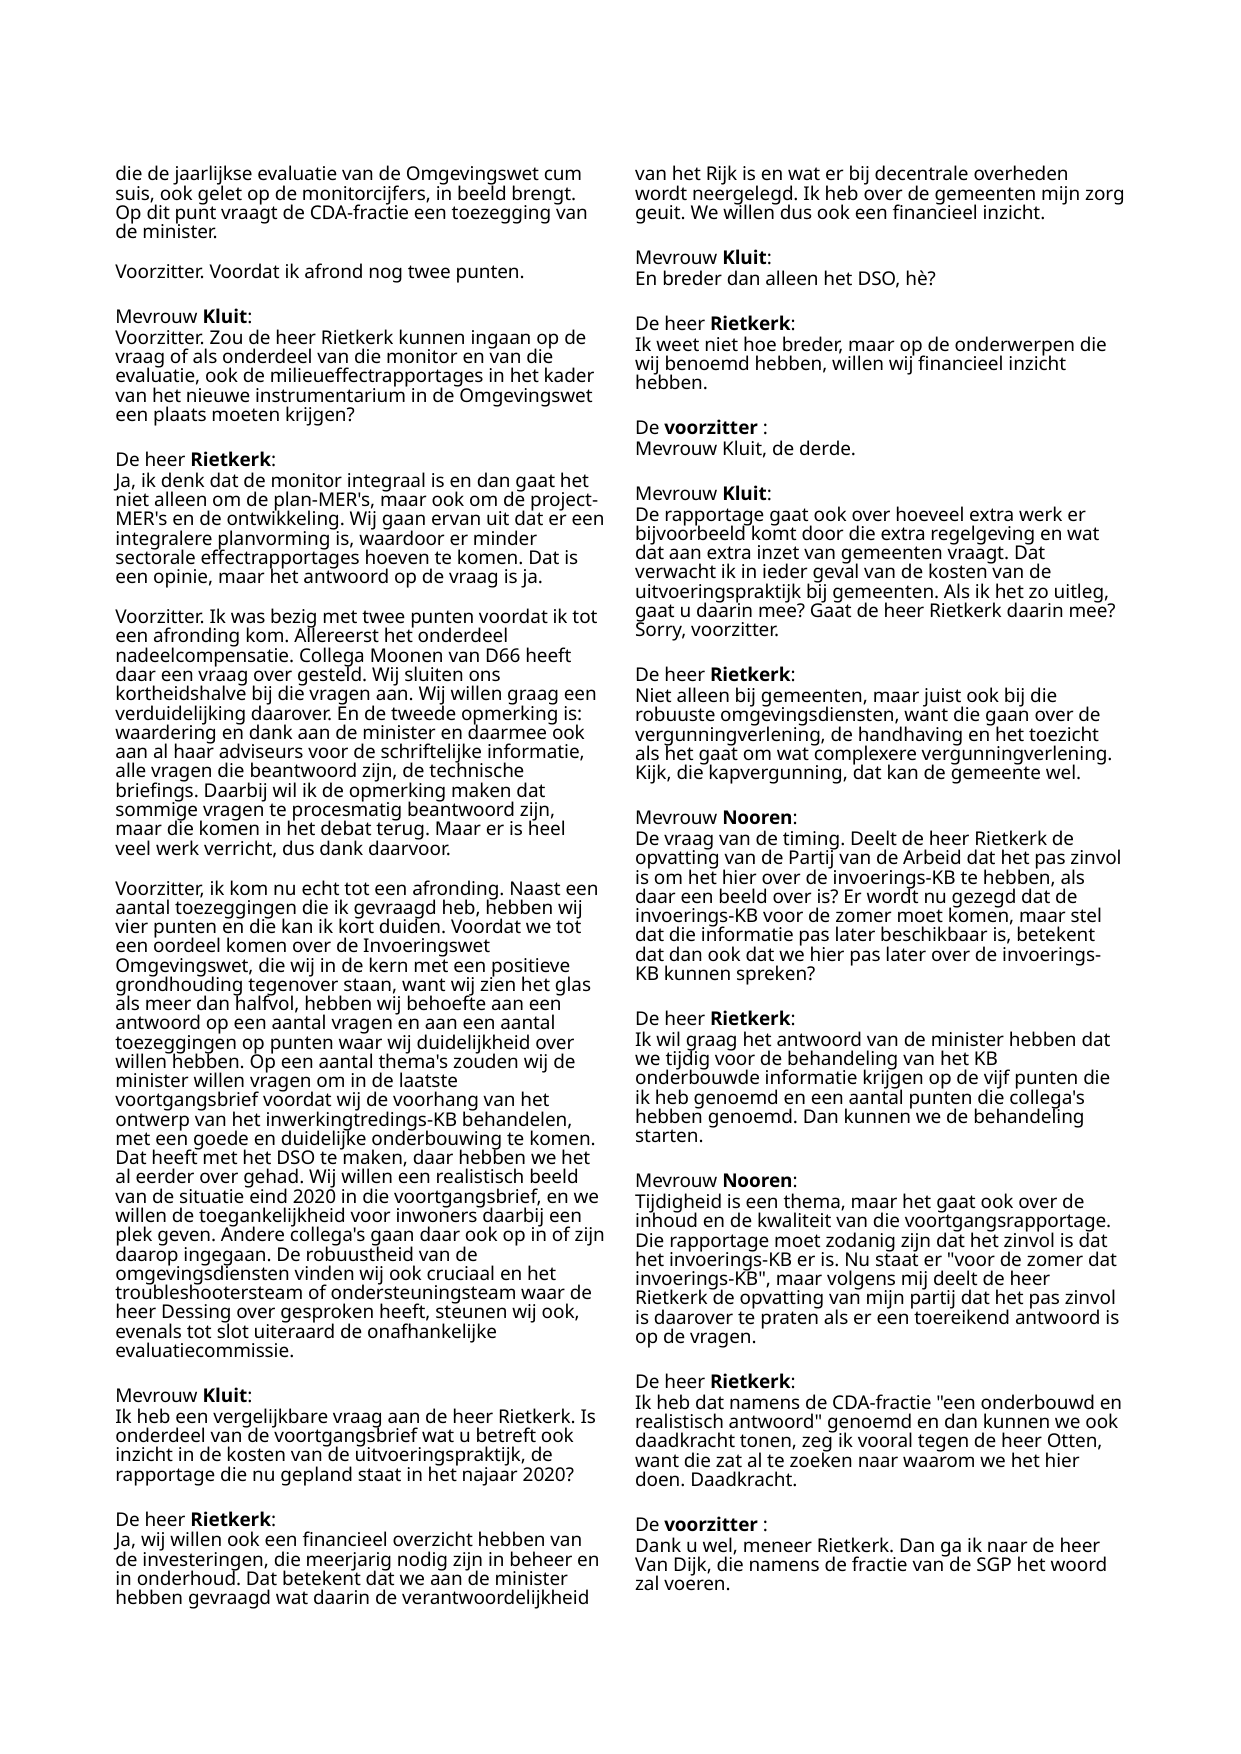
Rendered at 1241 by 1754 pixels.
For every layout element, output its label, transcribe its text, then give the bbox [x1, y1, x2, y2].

text De vraag van de timing. Deelt de heer Rietkerk de opvatting van de Partij van de Arbeid dat het pas zinvol is om het hier over de invoerings-KB te hebben, als daar een beeld over is? Er wordt nu gezegd dat de invoerings-KB voor de zomer moet komen, maar stel dat die informatie pas later beschikbaar is, betekent dat dan ook dat we hier pas later over de invoerings-KB kunnen spreken? [635, 830, 1125, 984]
text Voorzitter, ik kom nu echt tot een afronding. Naast een aantal toezeggingen die ik gevraagd heb, hebben wij vier punten en die kan ik kort duiden. Voordat we tot een oordeel komen over de Invoeringswet Omgevingswet, die wij in de kern met een positieve grondhouding tegenover staan, want wij zien het glas als meer dan halfvol, hebben wij behoefte aan een antwoord op een aantal vragen en aan een aantal toezeggingen op punten waar wij duidelijkheid over willen hebben. Op een aantal thema's zouden wij de minister willen vragen om in de laatste voortgangsbrief voordat wij de voorhang van het ontwerp van het inwerkingtredings-KB behandelen, met een goede en duidelijke onderbouwing te komen. Dat heeft met het DSO te maken, daar hebben we het al eerder over gehad. Wij willen een realistisch beeld van de situatie eind 2020 in die voortgangsbrief, en we willen de toegankelijkheid voor inwoners daarbij een plek geven. Andere collega's gaan daar ook op in of zijn daarop ingegaan. De robuustheid van de omgevingsdiensten vinden wij ook cruciaal en het troubleshootersteam of ondersteuningsteam waar de heer Dessing over gesproken heeft, steunen wij ook, evenals tot slot uiteraard de onafhankelijke evaluatiecommissie. [115, 879, 605, 1361]
text Mevrouw Kluit: [635, 244, 1125, 270]
text Mevrouw Kluit: [115, 1382, 605, 1408]
text Voorzitter. Voordat ik afrond nog twee punten. [115, 263, 605, 282]
text De heer Rietkerk: [635, 1005, 1125, 1031]
text Ik heb dat namens de CDA-fractie "een onderbouwd en realistisch antwoord" genoemd en dan kunnen we ook daadkracht tonen, zeg ik vooral tegen de heer Otten, want die zat al te zoeken naar waarom we het hier doen. Daadkracht. [635, 1394, 1125, 1490]
text De heer Rietkerk: [635, 310, 1125, 336]
text Ik wil graag het antwoord van de minister hebben dat we tijdig voor de behandeling van het KB onderbouwde informatie krijgen op de vijf punten die ik heb genoemd en een aantal punten die collega's hebben genoemd. Dan kunnen we de behandeling starten. [635, 1031, 1125, 1146]
text Dank u wel, meneer Rietkerk. Dan ga ik naar de heer Van Dijk, die namens de fractie van de SGP het woord zal voeren. [635, 1537, 1125, 1594]
text van het Rijk is en wat er bij decentrale overheden wordt neergelegd. Ik heb over de gemeenten mijn zorg geuit. We willen dus ook een financieel inzicht. [635, 165, 1125, 223]
text Ja, ik denk dat de monitor integraal is en dan gaat het niet alleen om de plan-MER's, maar ook om de project-MER's en de ontwikkeling. Wij gaan ervan uit dat er een integralere planvorming is, waardoor er minder sectorale effectrapportages hoeven te komen. Dat is een opinie, maar het antwoord op de vraag is ja. [115, 472, 605, 587]
text De heer Rietkerk: [115, 1506, 605, 1531]
text Mevrouw Kluit: [635, 480, 1125, 506]
text De heer Rietkerk: [635, 661, 1125, 687]
text Mevrouw Nooren: [635, 804, 1125, 830]
text De rapportage gaat ook over hoeveel extra werk er bijvoorbeeld komt door die extra regelgeving en wat dat aan extra inzet van gemeenten vraagt. Dat verwacht ik in ieder geval van de kosten van de uitvoeringspraktijk bij gemeenten. Als ik het zo uitleg, gaat u daarin mee? Gaat de heer Rietkerk daarin mee? Sorry, voorzitter. [635, 506, 1125, 641]
text De heer Rietkerk: [635, 1368, 1125, 1394]
text Mevrouw Kluit, de derde. [635, 440, 1125, 459]
text Voorzitter. Zou de heer Rietkerk kunnen ingaan op de vraag of als onderdeel van die monitor en van die evaluatie, ook de milieueffectrapportages in het kader van het nieuwe instrumentarium in de Omgevingswet een plaats moeten krijgen? [115, 329, 605, 425]
text Ja, wij willen ook een financieel overzicht hebben van de investeringen, die meerjarig nodig zijn in beheer en in onderhoud. Dat betekent dat we aan de minister hebben gevraagd wat daarin de verantwoordelijkheid [115, 1531, 605, 1608]
text Ik heb een vergelijkbare vraag aan de heer Rietkerk. Is onderdeel van de voortgangsbrief wat u betreft ook inzicht in de kosten van de uitvoeringspraktijk, de rapportage die nu gepland staat in het najaar 2020? [115, 1408, 605, 1485]
text Mevrouw Nooren: [635, 1167, 1125, 1193]
text De voorzitter : [635, 1511, 1125, 1537]
text De voorzitter : [635, 414, 1125, 440]
text Mevrouw Kluit: [115, 303, 605, 329]
text Voorzitter. Ik was bezig met twee punten voordat ik tot een afronding kom. Allereerst het onderdeel nadeelcompensatie. Collega Moonen van D66 heeft daar een vraag over gesteld. Wij sluiten ons kortheidshalve bij die vragen aan. Wij willen graag een verduidelijking daarover. En de tweede opmerking is: waardering en dank aan de minister en daarmee ook aan al haar adviseurs voor de schriftelijke informatie, alle vragen die beantwoord zijn, de technische briefings. Daarbij wil ik de opmerking maken dat sommige vragen te procesmatig beantwoord zijn, maar die komen in het debat terug. Maar er is heel veel werk verricht, dus dank daarvoor. [115, 608, 605, 859]
text die de jaarlijkse evaluatie van de Omgevingswet cum suis, ook gelet op de monitorcijfers, in beeld brengt. Op dit punt vraagt de CDA-fractie een toezegging van de minister. [115, 165, 605, 242]
text Tijdigheid is een thema, maar het gaat ook over de inhoud en de kwaliteit van die voortgangsrapportage. Die rapportage moet zodanig zijn dat het zinvol is dat het invoerings-KB er is. Nu staat er "voor de zomer dat invoerings-KB", maar volgens mij deelt de heer Rietkerk de opvatting van mijn partij dat het pas zinvol is daarover te praten als er een toereikend antwoord is op de vragen. [635, 1193, 1125, 1347]
text En breder dan alleen het DSO, hè? [635, 270, 1125, 289]
text De heer Rietkerk: [115, 446, 605, 472]
text Niet alleen bij gemeenten, maar juist ook bij die robuuste omgevingsdiensten, want die gaan over de vergunningverlening, de handhaving en het toezicht als het gaat om wat complexere vergunningverlening. Kijk, die kapvergunning, dat kan de gemeente wel. [635, 687, 1125, 783]
text Ik weet niet hoe breder, maar op de onderwerpen die wij benoemd hebben, willen wij financieel inzicht hebben. [635, 336, 1125, 393]
